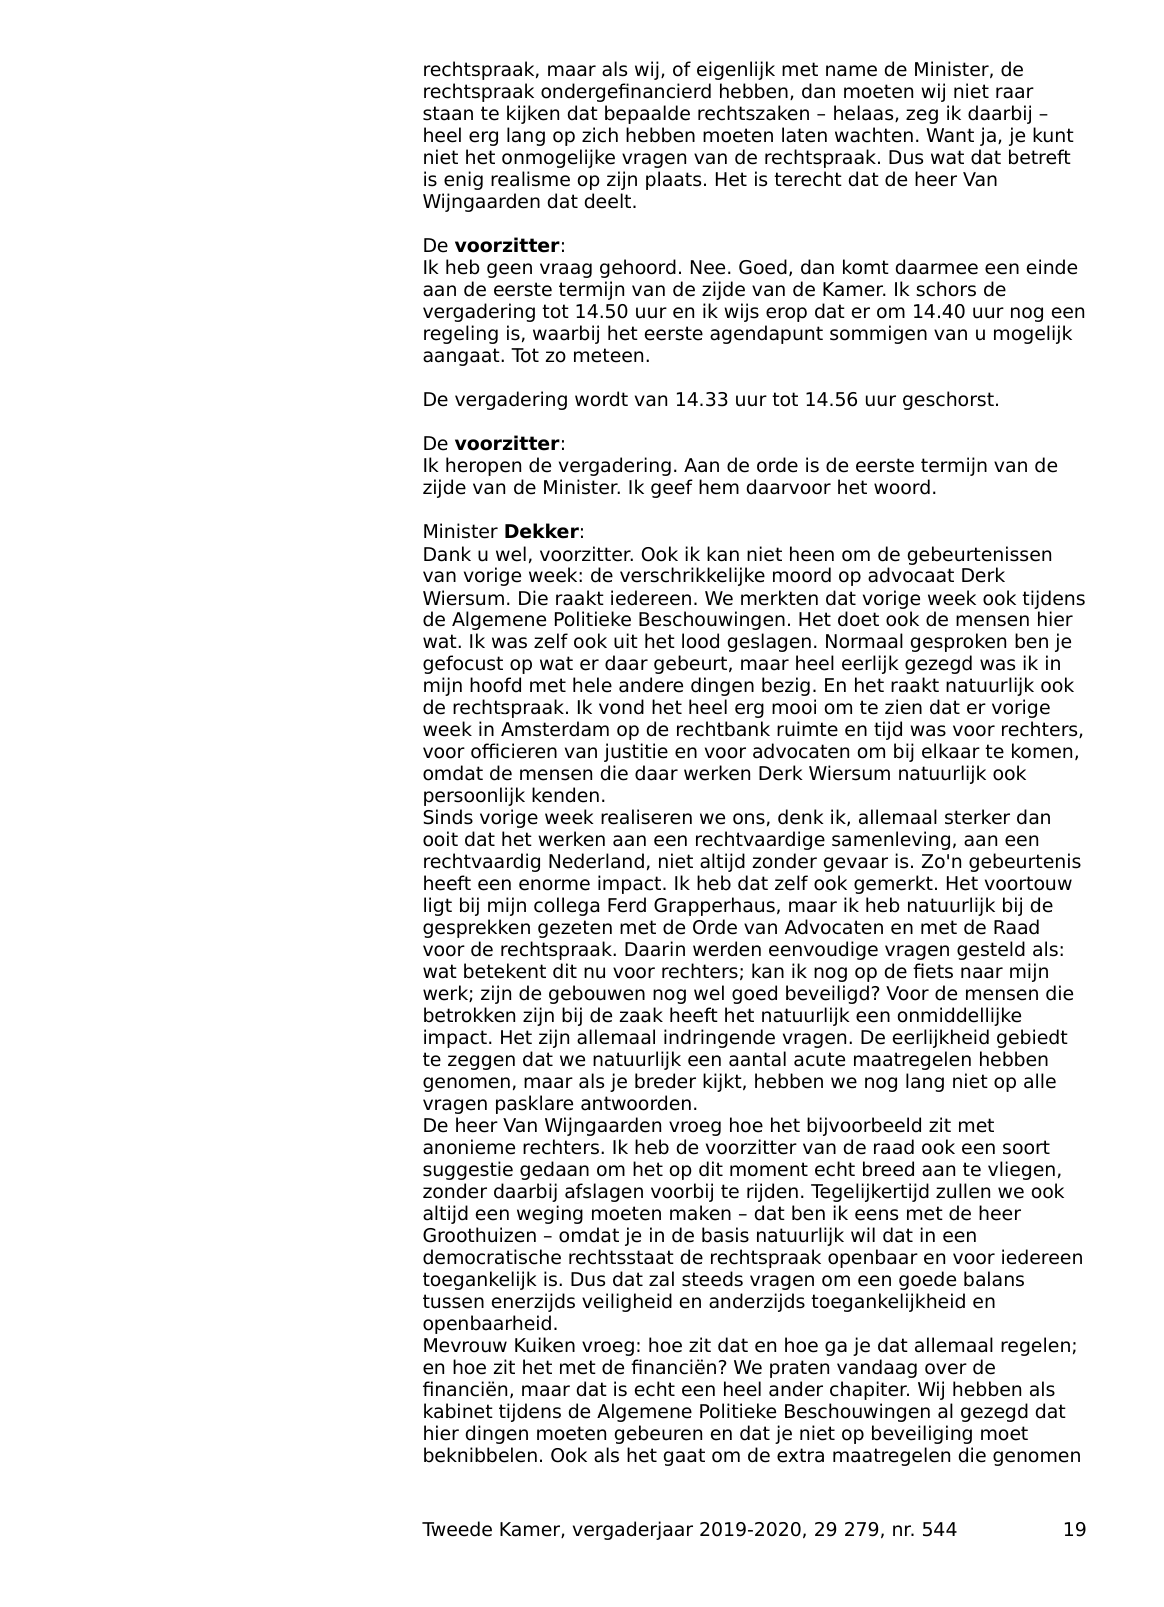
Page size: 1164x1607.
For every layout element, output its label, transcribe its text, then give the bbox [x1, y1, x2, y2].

text De heer Van Wijngaarden vroeg hoe het bijvoorbeeld zit met anonieme rechters. Ik heb de voorzitter van de raad ook een soort suggestie gedaan om het op dit moment echt breed aan te vliegen, zonder daarbij afslagen voorbij te rijden. Tegelijkertijd zullen we ook altijd een weging moeten maken – dat ben ik eens met de heer Groothuizen – omdat je in de basis natuurlijk wil dat in een democratische rechtsstaat de rechtspraak openbaar en voor iedereen toegankelijk is. Dus dat zal steeds vragen om een goede balans tussen enerzijds veiligheid en anderzijds toegankelijkheid en openbaarheid. [422, 1115, 1087, 1335]
text rechtspraak, maar als wij, of eigenlijk met name de Minister, de rechtspraak ondergefinancierd hebben, dan moeten wij niet raar staan te kijken dat bepaalde rechtszaken – helaas, zeg ik daarbij – heel erg lang op zich hebben moeten laten wachten. Want ja, je kunt niet het onmogelijke vragen van de rechtspraak. Dus wat dat betreft is enig realisme op zijn plaats. Het is terecht dat de heer Van Wijngaarden dat deelt. [422, 59, 1087, 213]
text Ik heropen de vergadering. Aan de orde is de eerste termijn van de zijde van de Minister. Ik geef hem daarvoor het woord. [422, 455, 1087, 499]
text Dank u wel, voorzitter. Ook ik kan niet heen om de gebeurtenissen van vorige week: de verschrikkelijke moord op advocaat Derk Wiersum. Die raakt iedereen. We merkten dat vorige week ook tijdens de Algemene Politieke Beschouwingen. Het doet ook de mensen hier wat. Ik was zelf ook uit het lood geslagen. Normaal gesproken ben je gefocust op wat er daar gebeurt, maar heel eerlijk gezegd was ik in mijn hoofd met hele andere dingen bezig. En het raakt natuurlijk ook de rechtspraak. Ik vond het heel erg mooi om te zien dat er vorige week in Amsterdam op de rechtbank ruimte en tijd was voor rechters, voor officieren van justitie en voor advocaten om bij elkaar te komen, omdat de mensen die daar werken Derk Wiersum natuurlijk ook persoonlijk kenden. [422, 543, 1087, 807]
text Minister Dekker: [422, 521, 1087, 543]
text Ik heb geen vraag gehoord. Nee. Goed, dan komt daarmee een einde aan de eerste termijn van de zijde van de Kamer. Ik schors de vergadering tot 14.50 uur en ik wijs erop dat er om 14.40 uur nog een regeling is, waarbij het eerste agendapunt sommigen van u mogelijk aangaat. Tot zo meteen. [422, 257, 1087, 367]
text Sinds vorige week realiseren we ons, denk ik, allemaal sterker dan ooit dat het werken aan een rechtvaardige samenleving, aan een rechtvaardig Nederland, niet altijd zonder gevaar is. Zo'n gebeurtenis heeft een enorme impact. Ik heb dat zelf ook gemerkt. Het voortouw ligt bij mijn collega Ferd Grapperhaus, maar ik heb natuurlijk bij de gesprekken gezeten met de Orde van Advocaten en met de Raad voor de rechtspraak. Daarin werden eenvoudige vragen gesteld als: wat betekent dit nu voor rechters; kan ik nog op de fiets naar mijn werk; zijn de gebouwen nog wel goed beveiligd? Voor de mensen die betrokken zijn bij de zaak heeft het natuurlijk een onmiddellijke impact. Het zijn allemaal indringende vragen. De eerlijkheid gebiedt te zeggen dat we natuurlijk een aantal acute maatregelen hebben genomen, maar als je breder kijkt, hebben we nog lang niet op alle vragen pasklare antwoorden. [422, 807, 1087, 1115]
text Mevrouw Kuiken vroeg: hoe zit dat en hoe ga je dat allemaal regelen; en hoe zit het met de financiën? We praten vandaag over de financiën, maar dat is echt een heel ander chapiter. Wij hebben als kabinet tijdens de Algemene Politieke Beschouwingen al gezegd dat hier dingen moeten gebeuren en dat je niet op beveiliging moet beknibbelen. Ook als het gaat om de extra maatregelen die genomen [422, 1335, 1087, 1467]
text De voorzitter: [422, 433, 1087, 455]
text De vergadering wordt van 14.33 uur tot 14.56 uur geschorst. [422, 389, 1087, 411]
text De voorzitter: [422, 235, 1087, 257]
